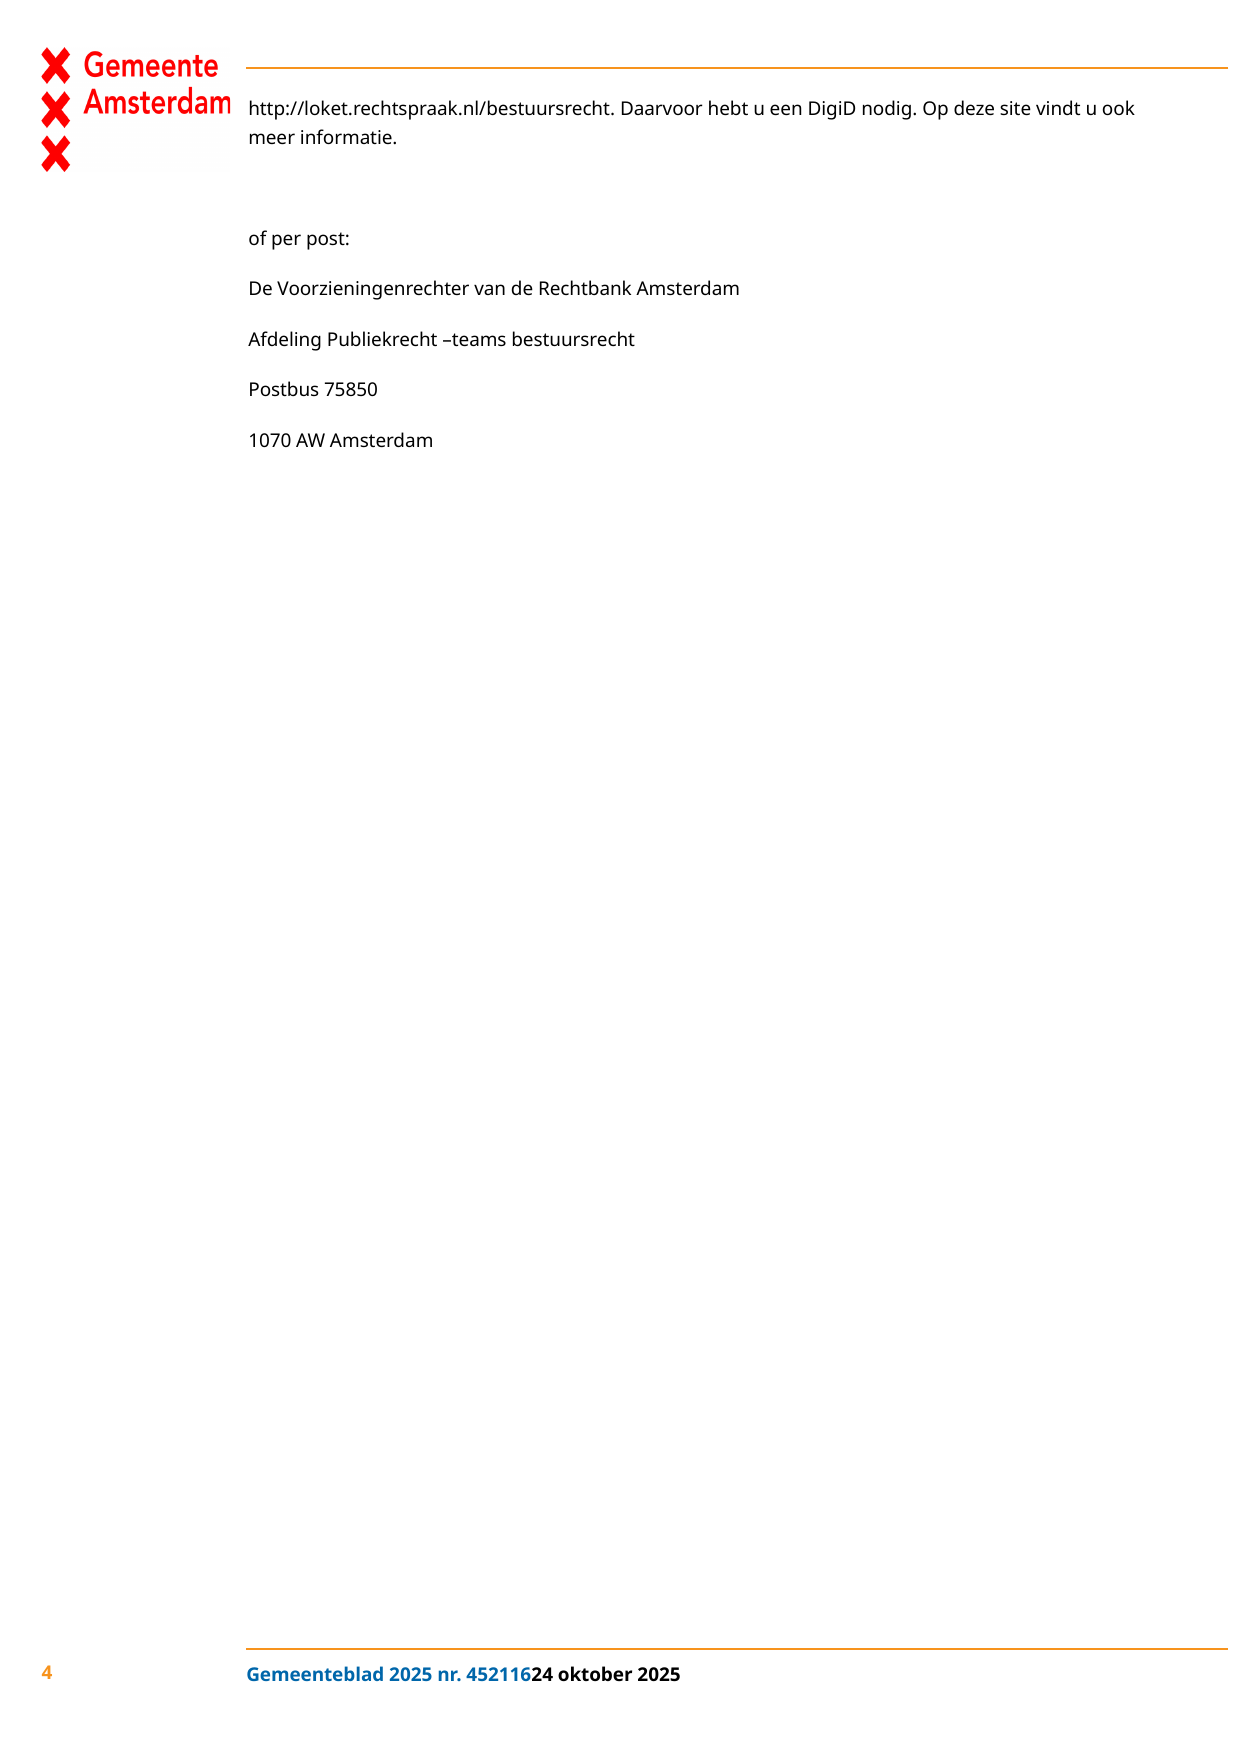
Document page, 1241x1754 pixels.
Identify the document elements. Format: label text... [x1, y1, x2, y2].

text of per post: [248, 225, 1152, 251]
picture [41, 47, 231, 172]
text De Voorzieningenrechter van de Rechtbank Amsterdam [248, 276, 1152, 301]
text Postbus 75850 [248, 376, 1152, 402]
text http://loket.rechtspraak.nl/bestuursrecht. Daarvoor hebt u een DigiD nodig. Op deze site vindt u ook meer informatie. [248, 95, 1152, 150]
text Afdeling Publiekrecht –teams bestuursrecht [248, 326, 1152, 352]
text 1070 AW Amsterdam [248, 427, 1152, 453]
